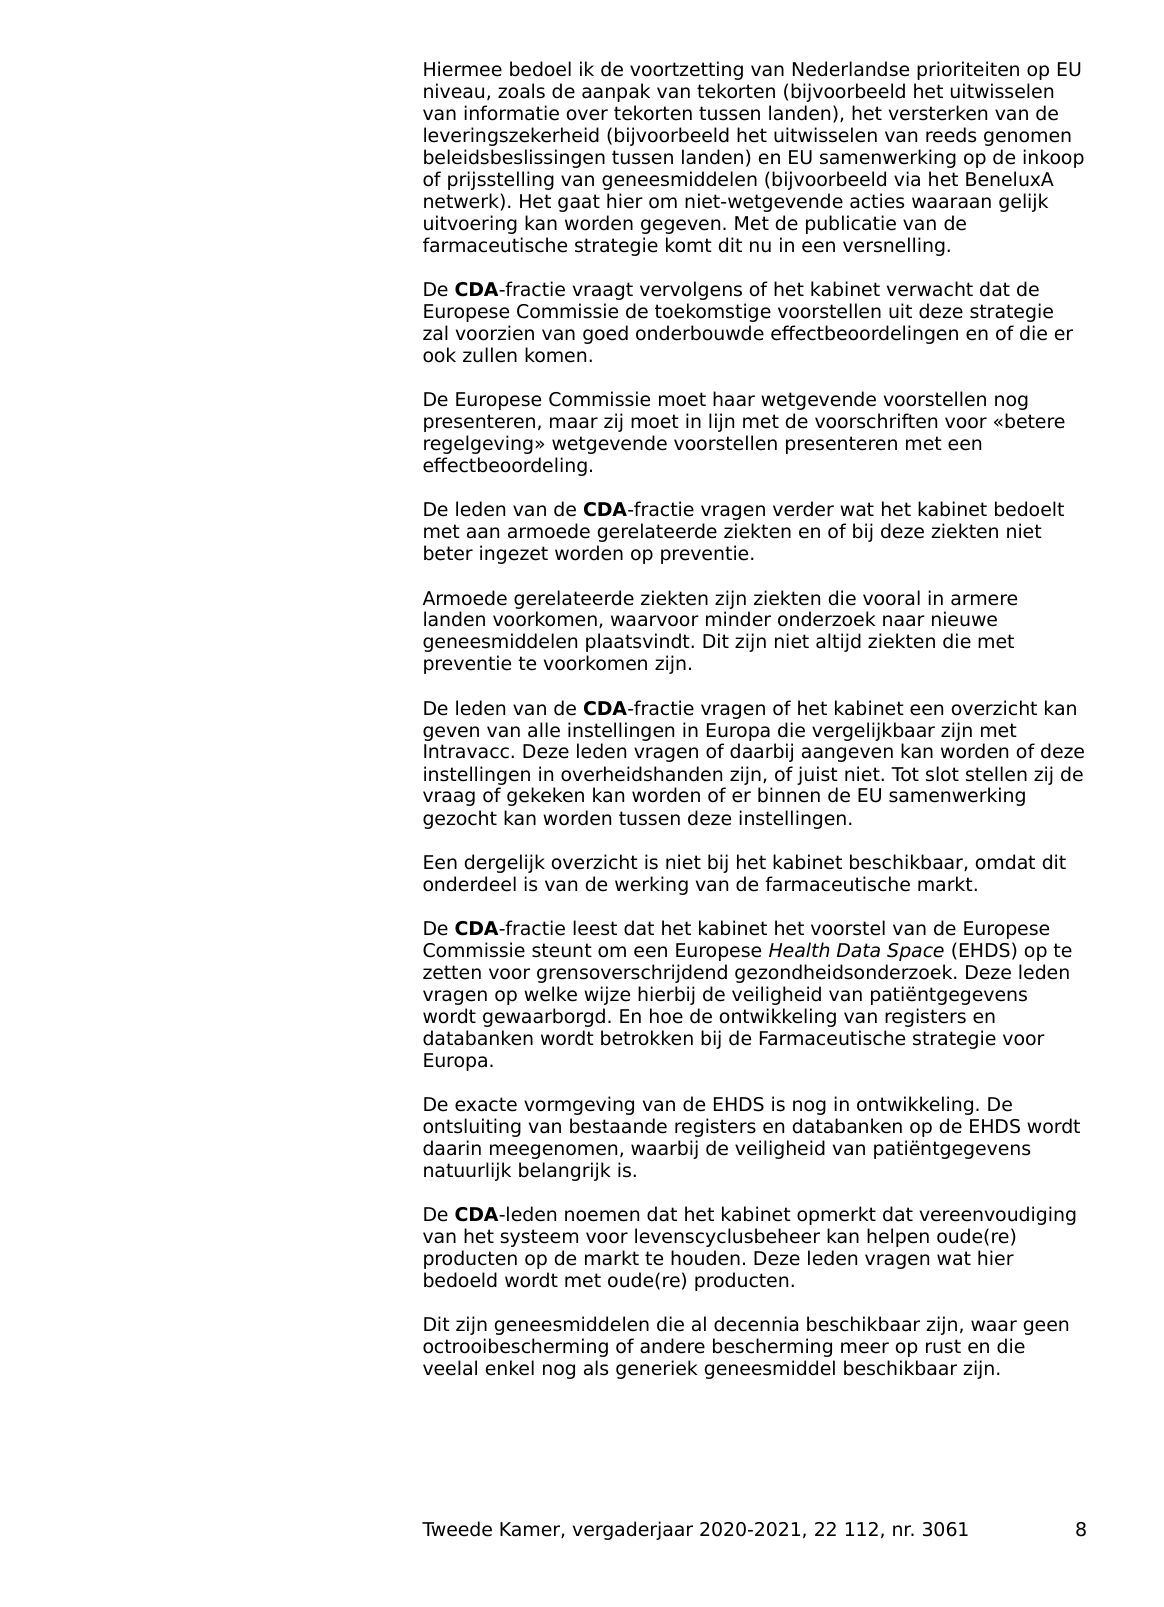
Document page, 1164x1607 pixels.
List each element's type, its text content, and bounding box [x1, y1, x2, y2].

text Hiermee bedoel ik de voortzetting van Nederlandse prioriteiten op EU niveau, zoals de aanpak van tekorten (bijvoorbeeld het uitwisselen van informatie over tekorten tussen landen), het versterken van de leveringszekerheid (bijvoorbeeld het uitwisselen van reeds genomen beleidsbeslissingen tussen landen) en EU samenwerking op de inkoop of prijsstelling van geneesmiddelen (bijvoorbeeld via het BeneluxA netwerk). Het gaat hier om niet-wetgevende acties waaraan gelijk uitvoering kan worden gegeven. Met de publicatie van de farmaceutische strategie komt dit nu in een versnelling. [422, 59, 1087, 257]
text Een dergelijk overzicht is niet bij het kabinet beschikbaar, omdat dit onderdeel is van de werking van de farmaceutische markt. [422, 852, 1087, 896]
text De leden van de CDA-fractie vragen of het kabinet een overzicht kan geven van alle instellingen in Europa die vergelijkbaar zijn met Intravacc. Deze leden vragen of daarbij aangeven kan worden of deze instellingen in overheidshanden zijn, of juist niet. Tot slot stellen zij de vraag of gekeken kan worden of er binnen de EU samenwerking gezocht kan worden tussen deze instellingen. [422, 697, 1087, 829]
text Dit zijn geneesmiddelen die al decennia beschikbaar zijn, waar geen octrooibescherming of andere bescherming meer op rust en die veelal enkel nog als generiek geneesmiddel beschikbaar zijn. [422, 1314, 1087, 1380]
text De CDA-fractie leest dat het kabinet het voorstel van de Europese Commissie steunt om een Europese Health Data Space (EHDS) op te zetten voor grensoverschrijdend gezondheidsonderzoek. Deze leden vragen op welke wijze hierbij de veiligheid van patiëntgegevens wordt gewaarborgd. En hoe de ontwikkeling van registers en databanken wordt betrokken bij de Farmaceutische strategie voor Europa. [422, 918, 1087, 1072]
text De leden van de CDA-fractie vragen verder wat het kabinet bedoelt met aan armoede gerelateerde ziekten en of bij deze ziekten niet beter ingezet worden op preventie. [422, 499, 1087, 565]
text De CDA-leden noemen dat het kabinet opmerkt dat vereenvoudiging van het systeem voor levenscyclusbeheer kan helpen oude(re) producten op de markt te houden. Deze leden vragen wat hier bedoeld wordt met oude(re) producten. [422, 1204, 1087, 1292]
text De exacte vormgeving van de EHDS is nog in ontwikkeling. De ontsluiting van bestaande registers en databanken op de EHDS wordt daarin meegenomen, waarbij de veiligheid van patiëntgegevens natuurlijk belangrijk is. [422, 1094, 1087, 1182]
text De CDA-fractie vraagt vervolgens of het kabinet verwacht dat de Europese Commissie de toekomstige voorstellen uit deze strategie zal voorzien van goed onderbouwde effectbeoordelingen en of die er ook zullen komen. [422, 279, 1087, 367]
text Armoede gerelateerde ziekten zijn ziekten die vooral in armere landen voorkomen, waarvoor minder onderzoek naar nieuwe geneesmiddelen plaatsvindt. Dit zijn niet altijd ziekten die met preventie te voorkomen zijn. [422, 587, 1087, 675]
text De Europese Commissie moet haar wetgevende voorstellen nog presenteren, maar zij moet in lijn met de voorschriften voor «betere regelgeving» wetgevende voorstellen presenteren met een effectbeoordeling. [422, 389, 1087, 477]
